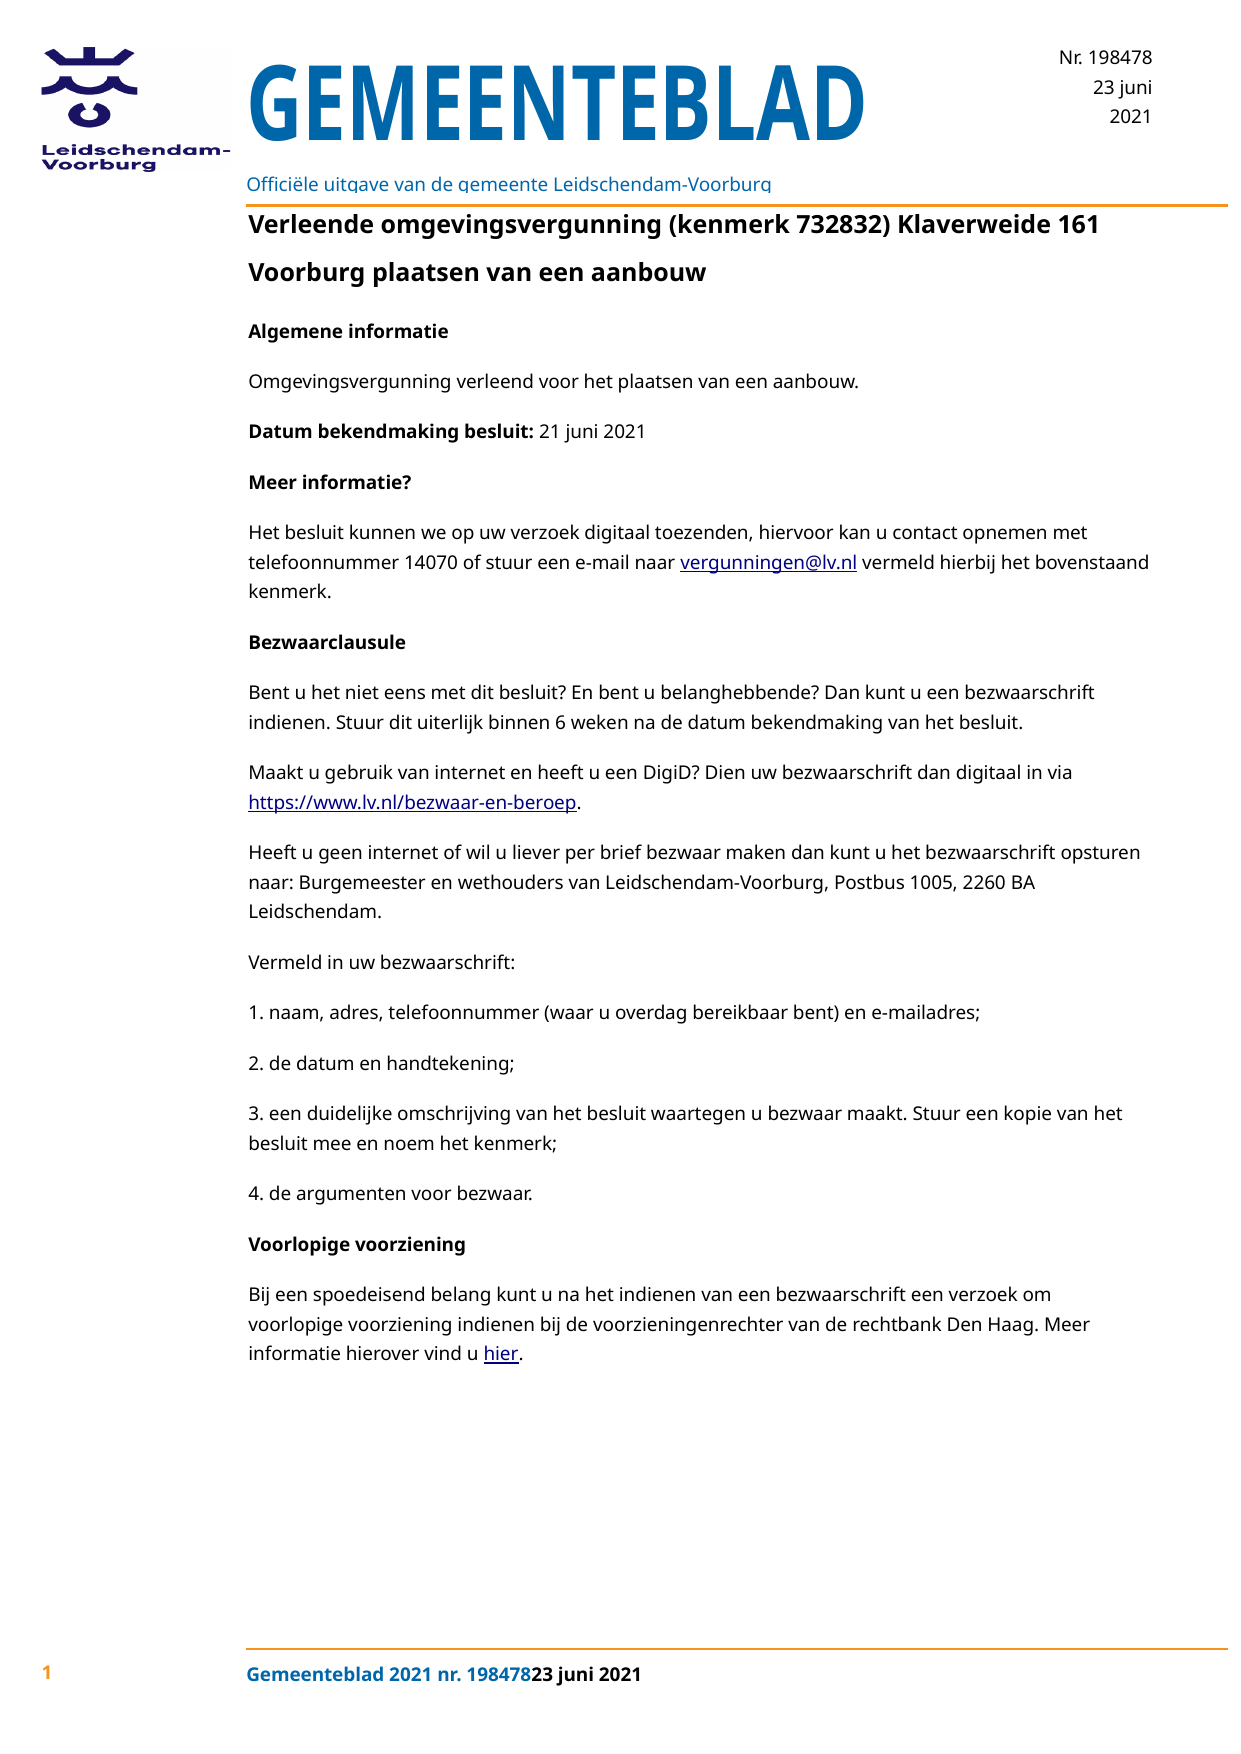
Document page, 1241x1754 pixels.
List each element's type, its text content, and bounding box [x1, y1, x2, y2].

text Vermeld in uw bezwaarschrift: [248, 949, 1152, 975]
text Voorlopige voorziening [248, 1231, 1152, 1257]
text Bent u het niet eens met dit besluit? En bent u belanghebbende? Dan kunt u een bezwaarschrift indienen. Stuur dit uiterlijk binnen 6 weken na de datum bekendmaking van het besluit. [248, 679, 1152, 735]
text 2. de datum en handtekening; [248, 1050, 1152, 1076]
text 3. een duidelijke omschrijving van het besluit waartegen u bezwaar maakt. Stuur een kopie van het besluit mee en noem het kenmerk; [248, 1100, 1152, 1156]
text Verleende omgevingsvergunning (kenmerk 732832) Klaverweide 161 Voorburg plaatsen van een aanbouw [248, 207, 1152, 288]
text Omgevingsvergunning verleend voor het plaatsen van een aanbouw. [248, 368, 1152, 394]
text Bezwaarclausule [248, 629, 1152, 655]
text Het besluit kunnen we op uw verzoek digitaal toezenden, hiervoor kan u contact opnemen met telefoonnummer 14070 of stuur een e-mail naar vergunningen@lv.nl vermeld hierbij het bovenstaand kenmerk. [248, 519, 1152, 604]
text Algemene informatie [248, 318, 1152, 344]
text Meer informatie? [248, 469, 1152, 495]
text Bij een spoedeisend belang kunt u na het indienen van een bezwaarschrift een verzoek om voorlopige voorziening indienen bij de voorzieningenrechter van de rechtbank Den Haag. Meer informatie hierover vind u hier. [248, 1281, 1152, 1366]
text 1. naam, adres, telefoonnummer (waar u overdag bereikbaar bent) en e-mailadres; [248, 999, 1152, 1025]
text Maakt u gebruik van internet en heeft u een DigiD? Dien uw bezwaarschrift dan digitaal in via https://www.lv.nl/bezwaar-en-beroep. [248, 759, 1152, 815]
picture [41, 47, 231, 172]
text Heeft u geen internet of wil u liever per brief bezwaar maken dan kunt u het bezwaarschrift opsturen naar: Burgemeester en wethouders van Leidschendam-Voorburg, Postbus 1005, 2260 BA Leidschendam. [248, 839, 1152, 924]
text 4. de argumenten voor bezwaar. [248, 1180, 1152, 1206]
text Datum bekendmaking besluit: 21 juni 2021 [248, 419, 1152, 444]
